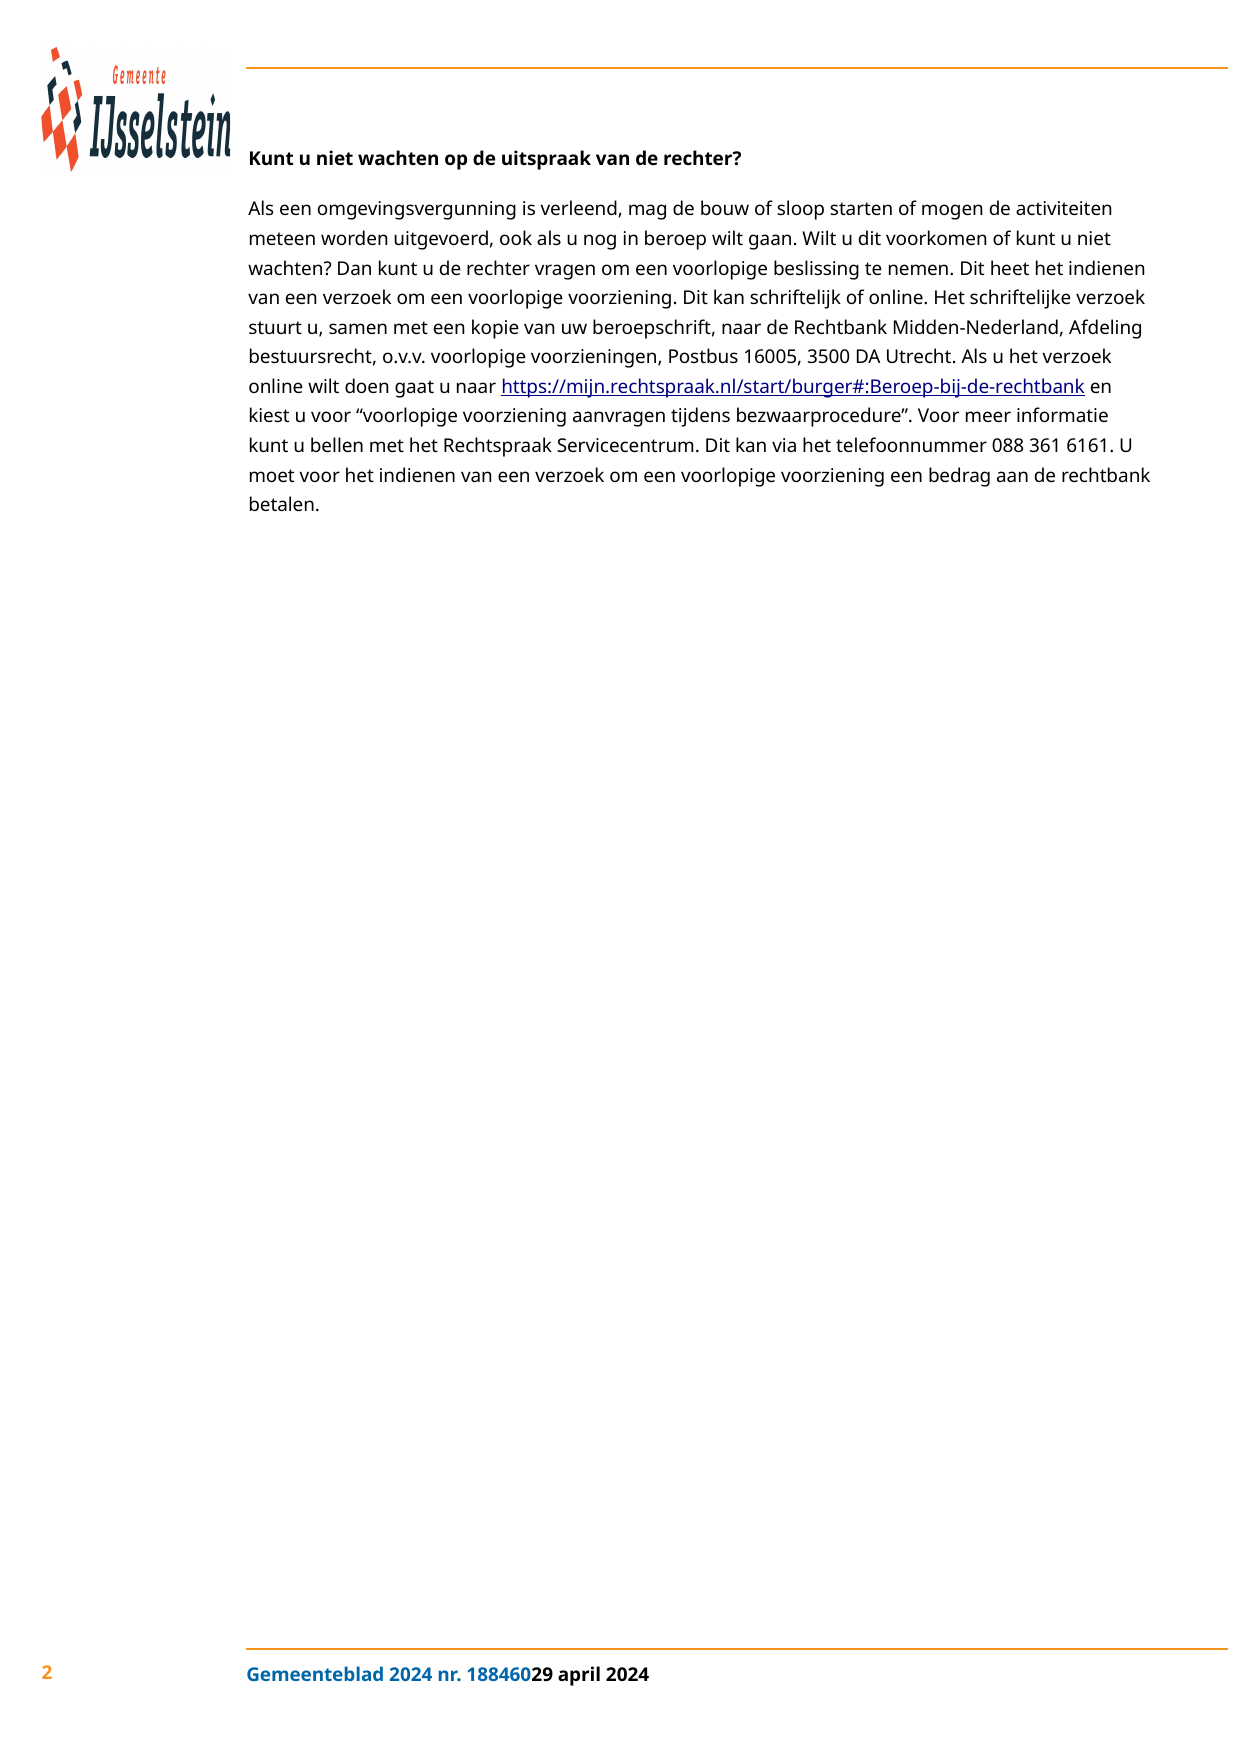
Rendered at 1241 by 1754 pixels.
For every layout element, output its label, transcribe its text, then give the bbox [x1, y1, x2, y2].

text Als een omgevingsvergunning is verleend, mag de bouw of sloop starten of mogen de activiteiten meteen worden uitgevoerd, ook als u nog in beroep wilt gaan. Wilt u dit voorkomen of kunt u niet wachten? Dan kunt u de rechter vragen om een voorlopige beslissing te nemen. Dit heet het indienen van een verzoek om een voorlopige voorziening. Dit kan schriftelijk of online. Het schriftelijke verzoek stuurt u, samen met een kopie van uw beroepschrift, naar de Rechtbank Midden-Nederland, Afdeling bestuursrecht, o.v.v. voorlopige voorzieningen, Postbus 16005, 3500 DA Utrecht. Als u het verzoek online wilt doen gaat u naar https://mijn.rechtspraak.nl/start/burger#:Beroep-bij-de-rechtbank en kiest u voor “voorlopige voorziening aanvragen tijdens bezwaarprocedure”. Voor meer informatie kunt u bellen met het Rechtspraak Servicecentrum. Dit kan via het telefoonnummer 088 361 6161. U moet voor het indienen van een verzoek om een voorlopige voorziening een bedrag aan de rechtbank betalen. [248, 196, 1152, 517]
text Kunt u niet wachten op de uitspraak van de rechter? [248, 145, 1152, 171]
picture [41, 47, 231, 172]
